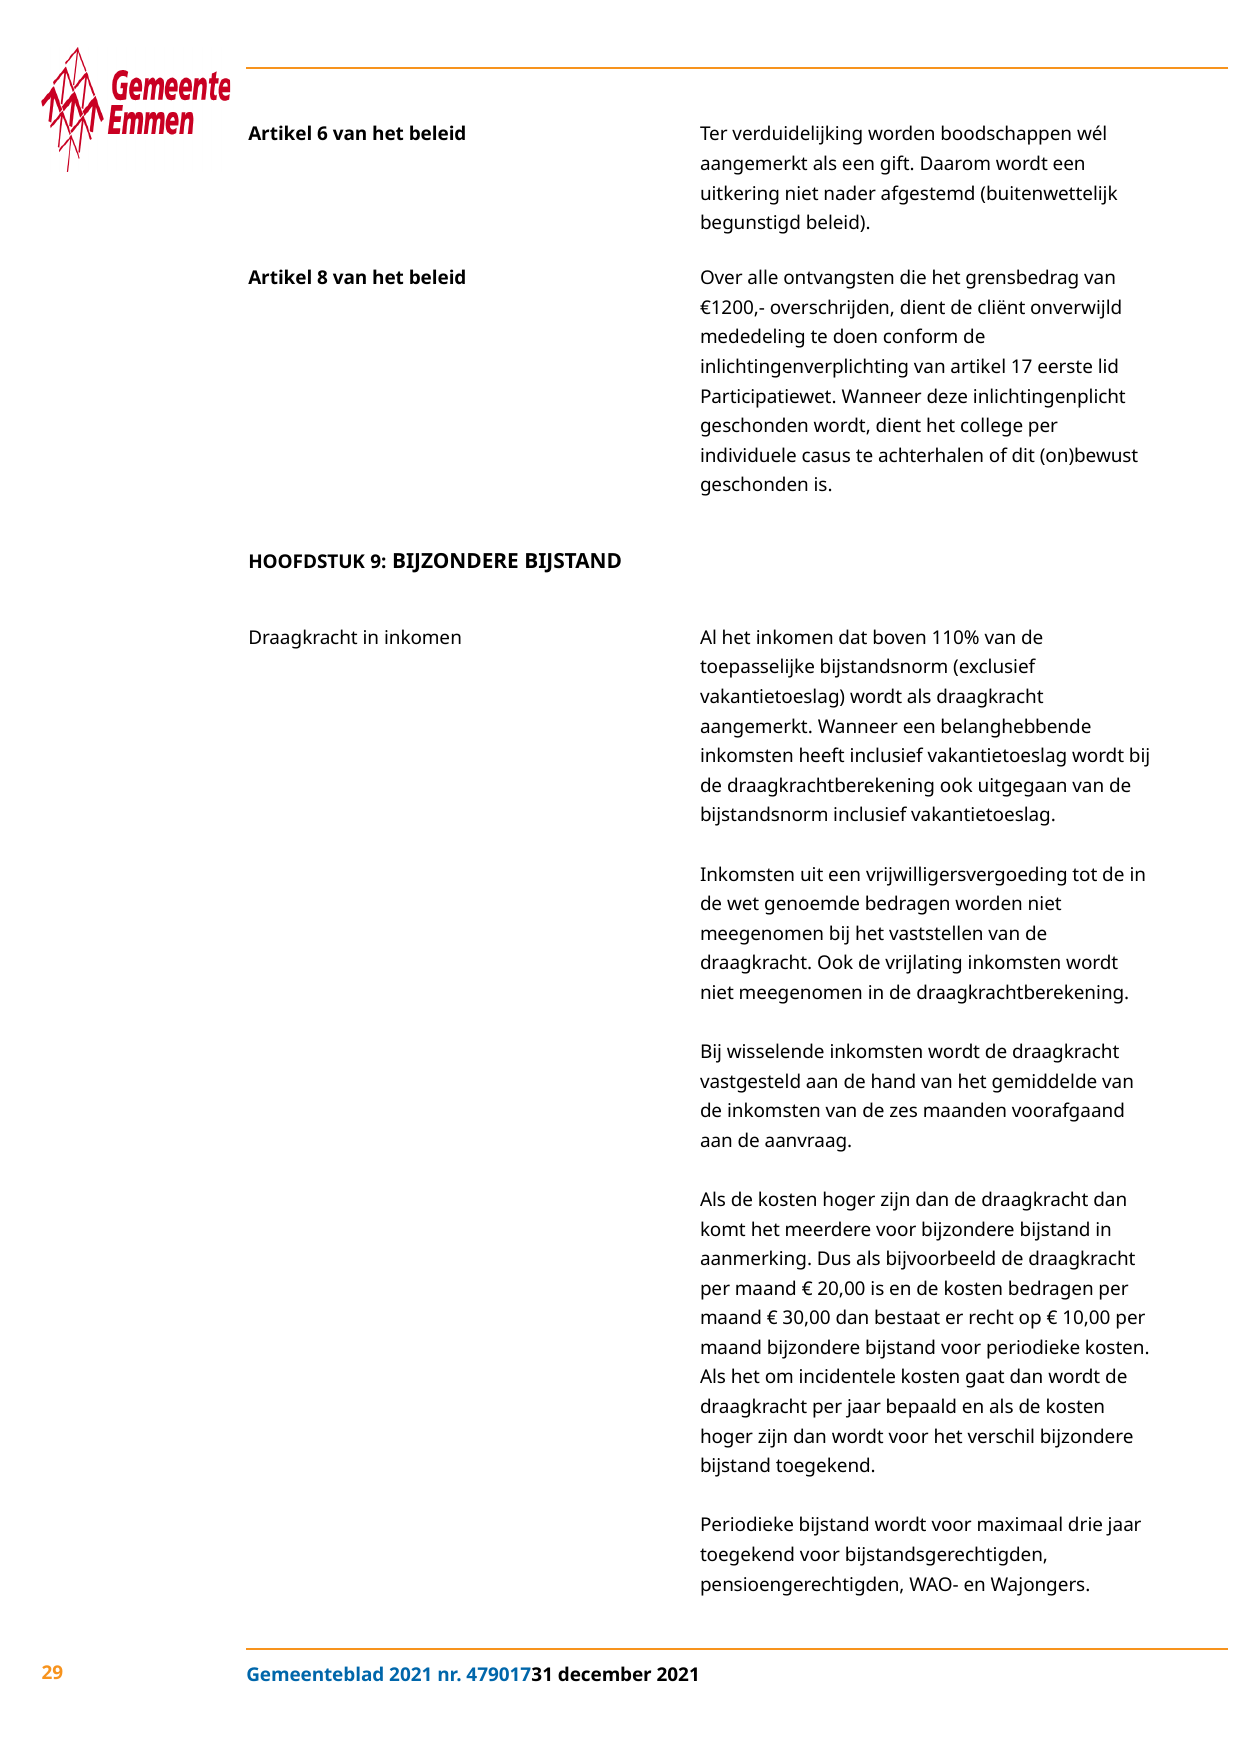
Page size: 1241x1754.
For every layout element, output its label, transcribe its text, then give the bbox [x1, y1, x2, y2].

table_cell Over alle ontvangsten die het grensbedrag van €1200,- overschrijden, dient de cliënt onverwijld mededeling te doen conform de inlichtingenverplichting van artikel 17 eerste lid Participatiewet. Wanneer deze inlichtingenplicht geschonden wordt, dient het college per individuele casus te achterhalen of dit (on)bewust geschonden is. [700, 265, 1152, 527]
table_cell Artikel 8 van het beleid [248, 265, 700, 527]
table_cell Ter verduidelijking worden boodschappen wél aangemerkt als een gift. Daarom wordt een uitkering niet nader afgestemd (buitenwettelijk begunstigd beleid). [700, 121, 1152, 264]
table_cell [700, 95, 1152, 121]
text HOOFDSTUK 9: BIJZONDERE BIJSTAND [248, 546, 1152, 575]
table_cell Artikel 6 van het beleid [248, 121, 700, 264]
table_header Al het inkomen dat boven 110% van de toepasselijke bijstandsnorm (exclusief vakantietoeslag) wordt als draagkracht aangemerkt. Wanneer een belanghebbende inkomsten heeft inclusief vakantietoeslag wordt bij de draagkrachtberekening ook uitgegaan van de bijstandsnorm inclusief vakantietoeslag. Inkomsten uit een vrijwilligersvergoeding tot de in de wet genoemde bedragen worden niet meegenomen bij het vaststellen van de draagkracht. Ook de vrijlating inkomsten wordt niet meegenomen in de draagkrachtberekening. Bij wisselende inkomsten wordt de draagkracht vastgesteld aan de hand van het gemiddelde van de inkomsten van de zes maanden voorafgaand aan de aanvraag. Als de kosten hoger zijn dan de draagkracht dan komt het meerdere voor bijzondere bijstand in aanmerking. Dus als bijvoorbeeld de draagkracht per maand € 20,00 is en de kosten bedragen per maand € 30,00 dan bestaat er recht op € 10,00 per maand bijzondere bijstand voor periodieke kosten. Als het om incidentele kosten gaat dan wordt de draagkracht per jaar bepaald en als de kosten hoger zijn dan wordt voor het verschil bijzondere bijstand toegekend. Periodieke bijstand wordt voor maximaal drie jaar toegekend voor bijstandsgerechtigden, pensioengerechtigden, WAO- en Wajongers. [700, 624, 1152, 1596]
picture [41, 47, 231, 172]
table_cell [248, 95, 700, 121]
table_header Draagkracht in inkomen [248, 624, 700, 1596]
